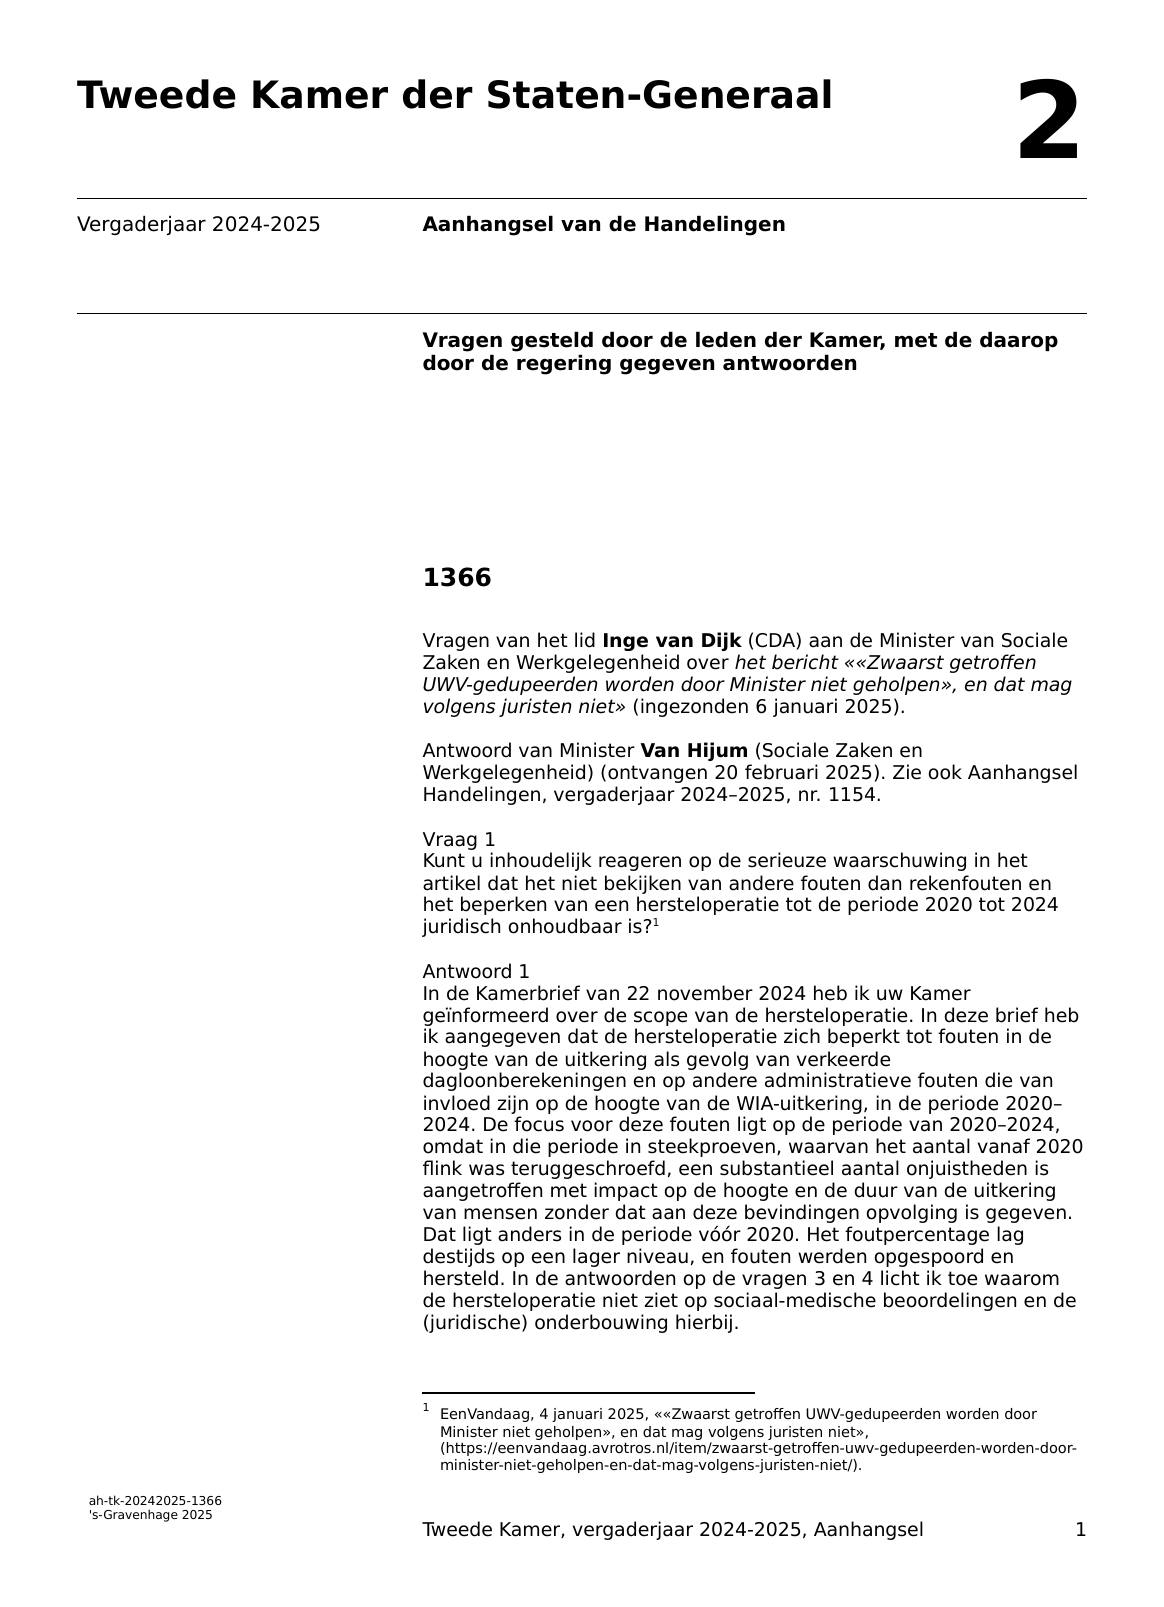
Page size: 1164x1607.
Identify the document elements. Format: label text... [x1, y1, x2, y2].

table_cell Vergaderjaar 2024-2025 [77, 199, 422, 313]
text Antwoord 1 [422, 961, 1087, 982]
text Vragen van het lid Inge van Dijk (CDA) aan de Minister van Sociale Zaken en Werkgelegenheid over het bericht ««Zwaarst getroffen UWV-gedupeerden worden door Minister niet geholpen», en dat mag volgens juristen niet» (ingezonden 6 januari 2025). [422, 630, 1087, 718]
table_header Tweede Kamer der Staten-Generaal [77, 59, 886, 198]
table_cell Aanhangsel van de Handelingen [422, 199, 1087, 313]
text 's-Gravenhage 2025 [88, 1508, 323, 1522]
text ah-tk-20242025-1366 [88, 1494, 323, 1508]
table_cell [77, 314, 422, 375]
text 1366 [422, 563, 1087, 592]
text In de Kamerbrief van 22 november 2024 heb ik uw Kamer geïnformeerd over de scope van de hersteloperatie. In deze brief heb ik aangegeven dat de hersteloperatie zich beperkt tot fouten in de hoogte van de uitkering als gevolg van verkeerde dagloonberekeningen en op andere administratieve fouten die van invloed zijn op de hoogte van de WIA-uitkering, in de periode 2020–2024. De focus voor deze fouten ligt op de periode van 2020–2024, omdat in die periode in steekproeven, waarvan het aantal vanaf 2020 flink was teruggeschroefd, een substantieel aantal onjuistheden is aangetroffen met impact op de hoogte en de duur van de uitkering van mensen zonder dat aan deze bevindingen opvolging is gegeven. Dat ligt anders in de periode vóór 2020. Het foutpercentage lag destijds op een lager niveau, en fouten werden opgespoord en hersteld. In de antwoorden op de vragen 3 en 4 licht ik toe waarom de hersteloperatie niet ziet op sociaal-medische beoordelingen en de (juridische) onderbouwing hierbij. [422, 982, 1087, 1334]
text Vraag 1 [422, 828, 1087, 850]
text Kunt u inhoudelijk reageren op de serieuze waarschuwing in het artikel dat het niet bekijken van andere fouten dan rekenfouten en het beperken van een hersteloperatie tot de periode 2020 tot 2024 juridisch onhoudbaar is? [422, 850, 1087, 938]
text Antwoord van Minister Van Hijum (Sociale Zaken en Werkgelegenheid) (ontvangen 20 februari 2025). Zie ook Aanhangsel Handelingen, vergaderjaar 2024–2025, nr. 1154. [422, 740, 1087, 806]
table_header 2 [886, 59, 1087, 198]
text EenVandaag, 4 januari 2025, ««Zwaarst getroffen UWV-gedupeerden worden door Minister niet geholpen», en dat mag volgens juristen niet», (https://eenvandaag.avrotros.nl/item/zwaarst-getroffen-uwv-gedupeerden-worden-door-minister-niet-geholpen-en-dat-mag-volgens-juristen-niet/). [422, 1402, 1087, 1474]
table_cell Vragen gesteld door de leden der Kamer, met de daarop door de regering gegeven antwoorden [422, 314, 1087, 375]
